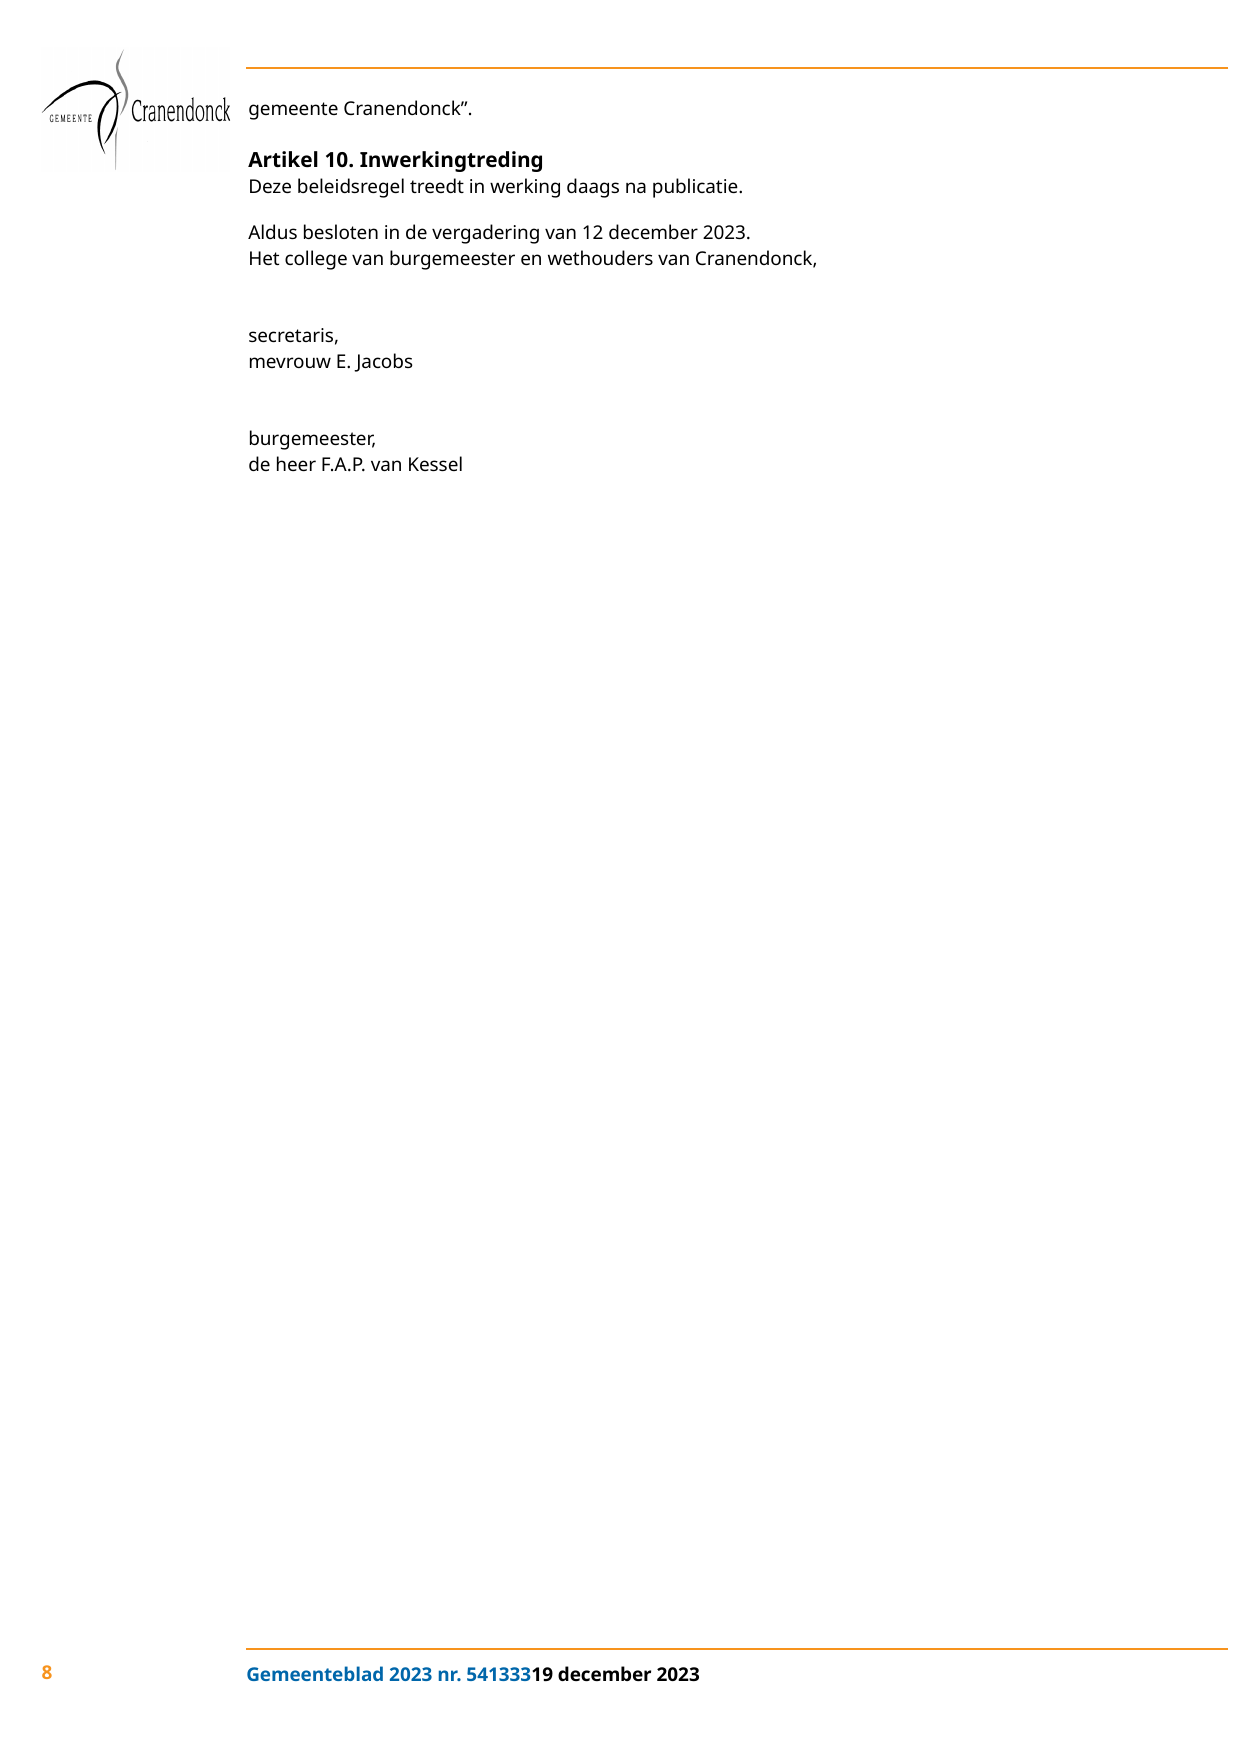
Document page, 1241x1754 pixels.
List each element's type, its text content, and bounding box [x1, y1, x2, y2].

text Deze beleidsregel treedt in werking daags na publicatie. [248, 174, 1152, 199]
text Het college van burgemeester en wethouders van Cranendonck, [248, 245, 1152, 271]
text Aldus besloten in de vergadering van 12 december 2023. [248, 219, 1152, 245]
text Artikel 10. Inwerkingtreding [248, 145, 1152, 174]
text gemeente Cranendonck”. [248, 95, 1152, 121]
text burgemeester, [248, 425, 1152, 451]
text mevrouw E. Jacobs [248, 348, 1152, 374]
text secretaris, [248, 322, 1152, 348]
text de heer F.A.P. van Kessel [248, 451, 1152, 477]
picture [41, 47, 231, 172]
